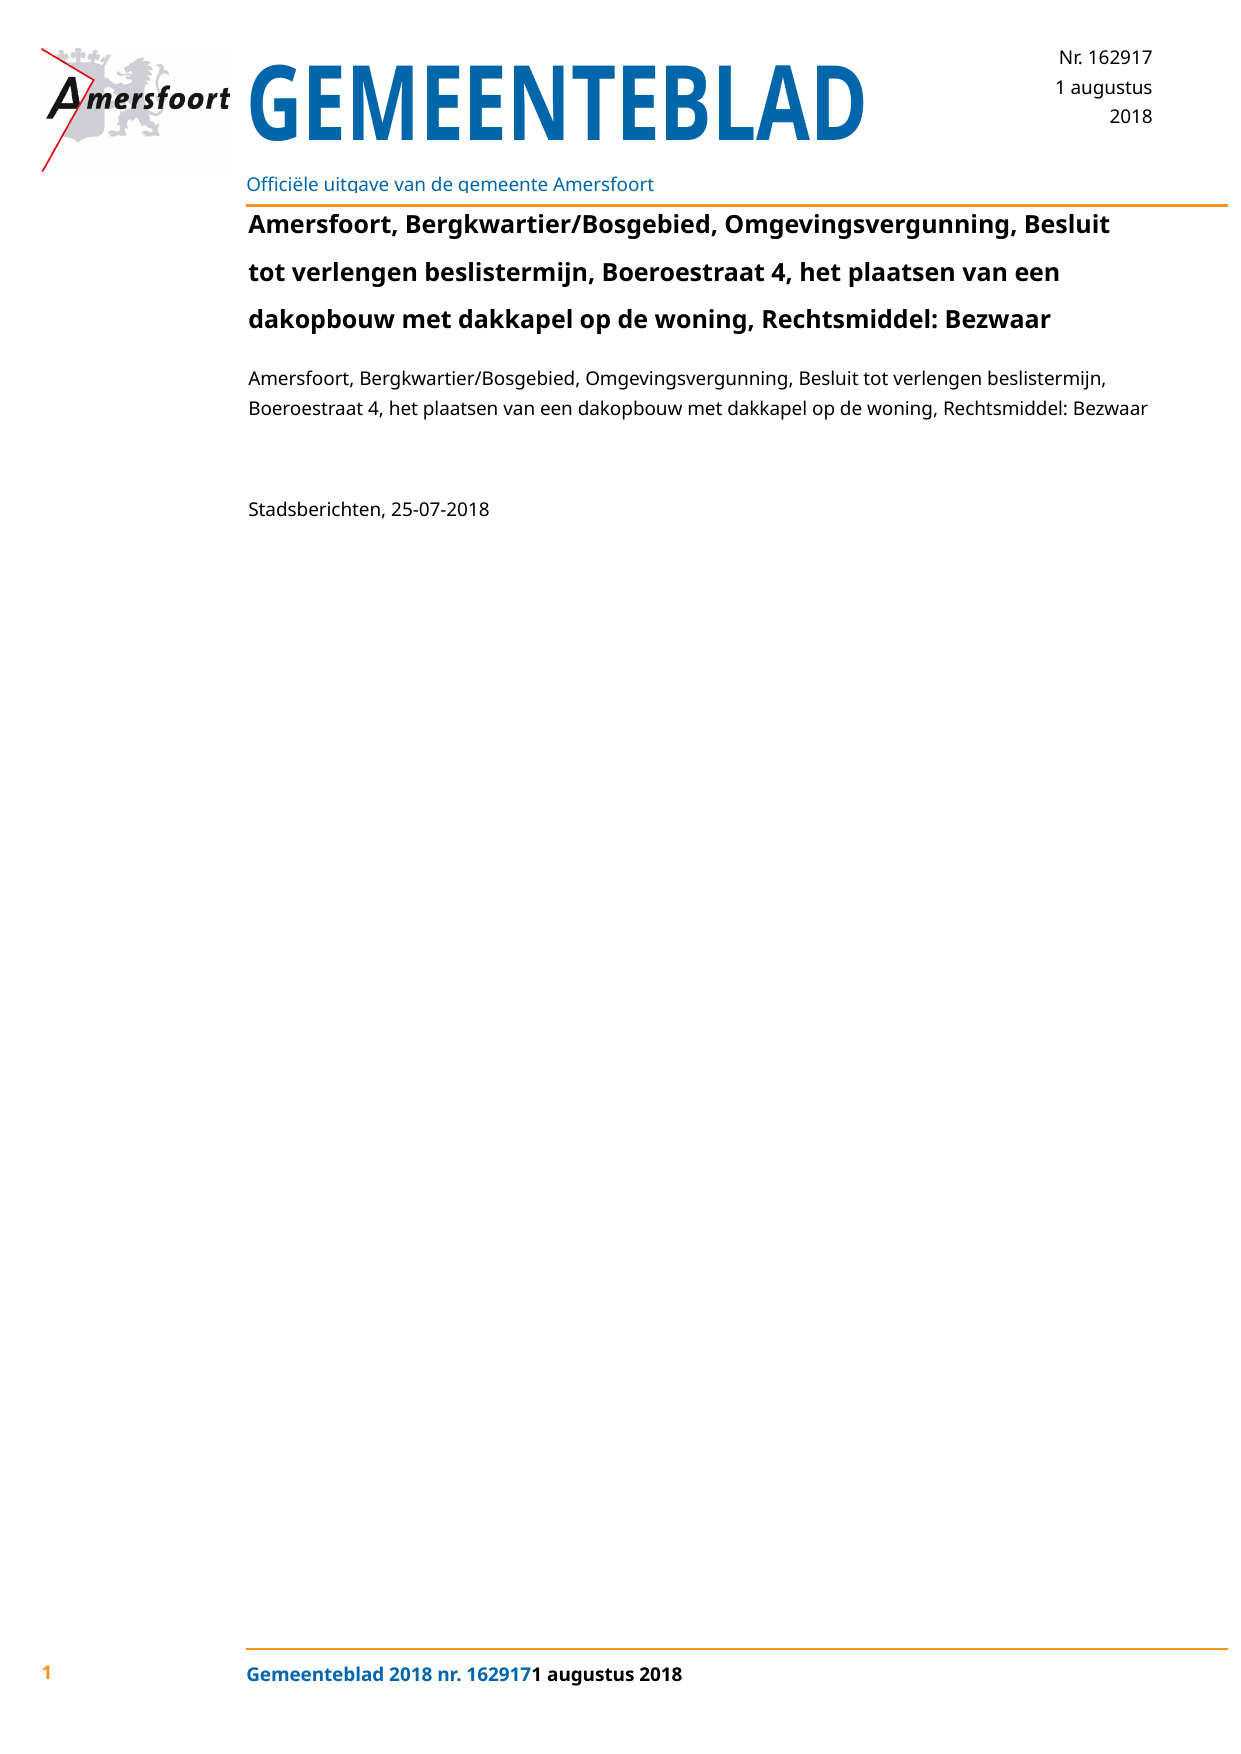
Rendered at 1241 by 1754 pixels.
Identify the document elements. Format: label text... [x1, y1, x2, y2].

text Amersfoort, Bergkwartier/Bosgebied, Omgevingsvergunning, Besluit tot verlengen beslistermijn, Boeroestraat 4, het plaatsen van een dakopbouw met dakkapel op de woning, Rechtsmiddel: Bezwaar [248, 366, 1152, 421]
picture [41, 47, 231, 172]
text Amersfoort, Bergkwartier/Bosgebied, Omgevingsvergunning, Besluit tot verlengen beslistermijn, Boeroestraat 4, het plaatsen van een dakopbouw met dakkapel op de woning, Rechtsmiddel: Bezwaar [248, 207, 1152, 336]
text Stadsberichten, 25-07-2018 [248, 496, 1152, 522]
